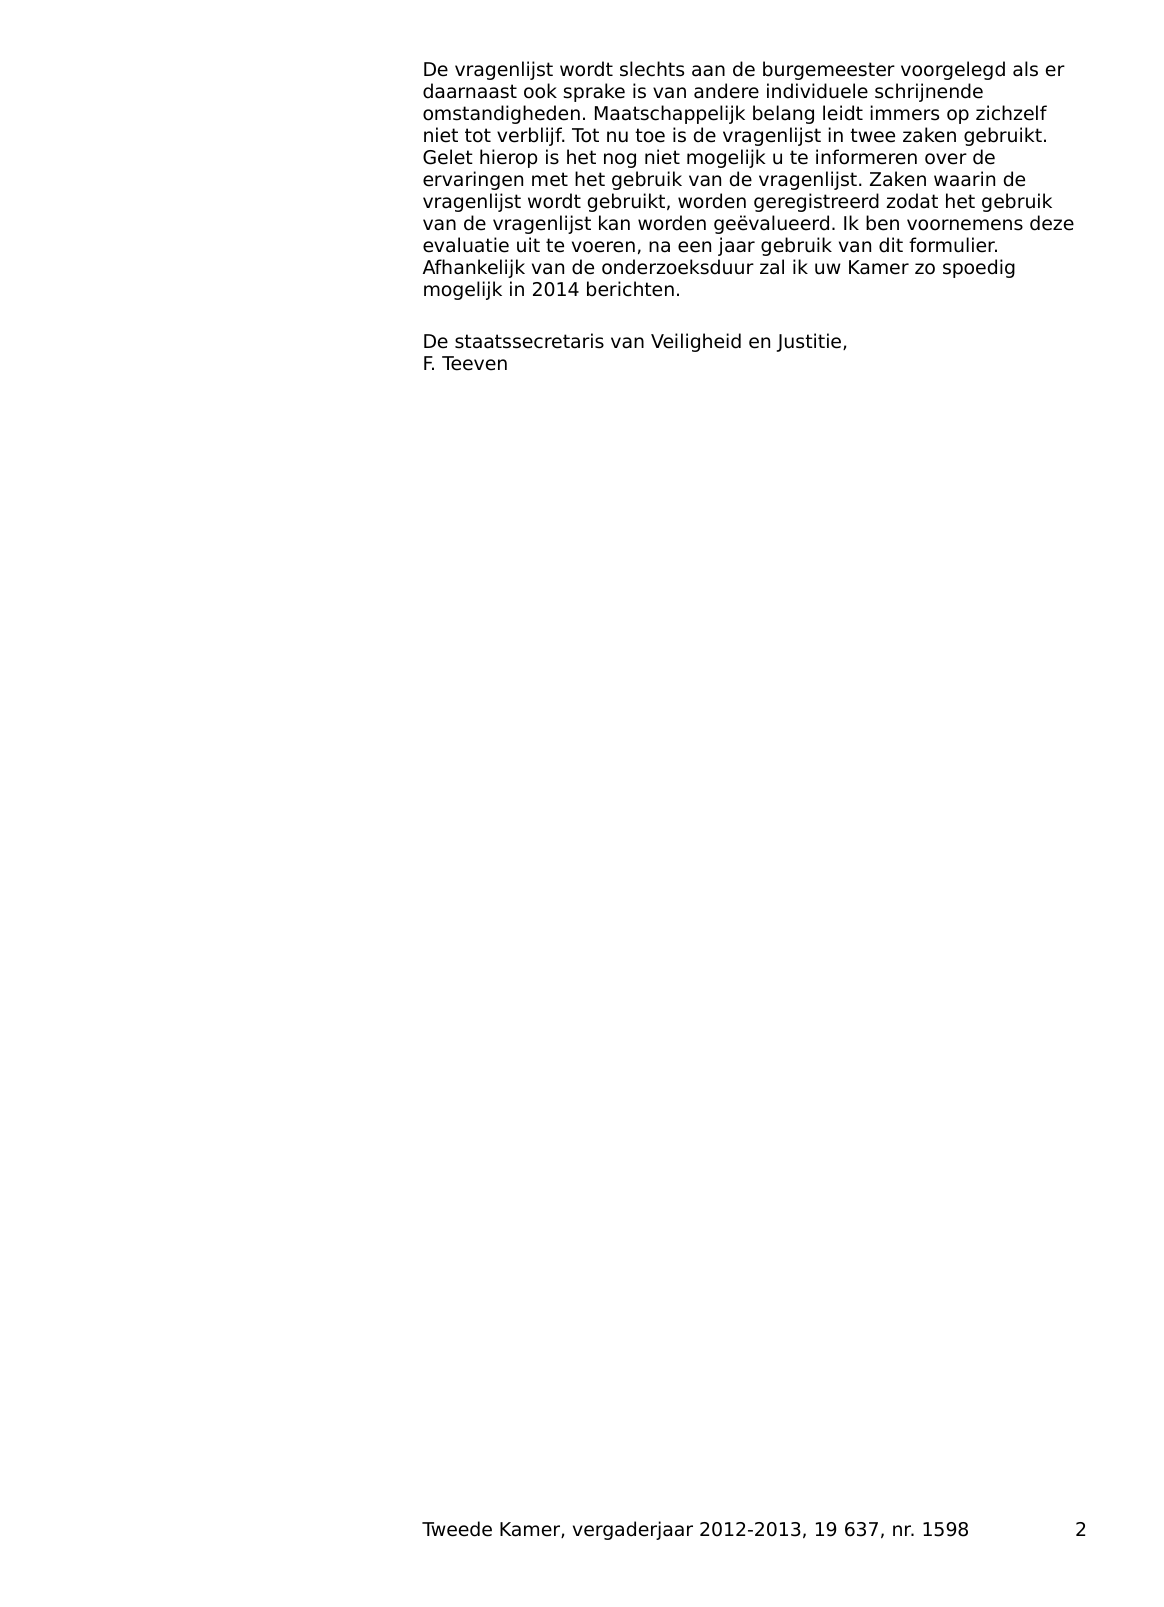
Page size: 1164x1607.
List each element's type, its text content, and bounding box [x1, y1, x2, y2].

text De staatssecretaris van Veiligheid en Justitie, F. Teeven [422, 331, 1087, 375]
text De vragenlijst wordt slechts aan de burgemeester voorgelegd als er daarnaast ook sprake is van andere individuele schrijnende omstandigheden. Maatschappelijk belang leidt immers op zichzelf niet tot verblijf. Tot nu toe is de vragenlijst in twee zaken gebruikt. Gelet hierop is het nog niet mogelijk u te informeren over de ervaringen met het gebruik van de vragenlijst. Zaken waarin de vragenlijst wordt gebruikt, worden geregistreerd zodat het gebruik van de vragenlijst kan worden geëvalueerd. Ik ben voornemens deze evaluatie uit te voeren, na een jaar gebruik van dit formulier. Afhankelijk van de onderzoeksduur zal ik uw Kamer zo spoedig mogelijk in 2014 berichten. [422, 59, 1087, 301]
